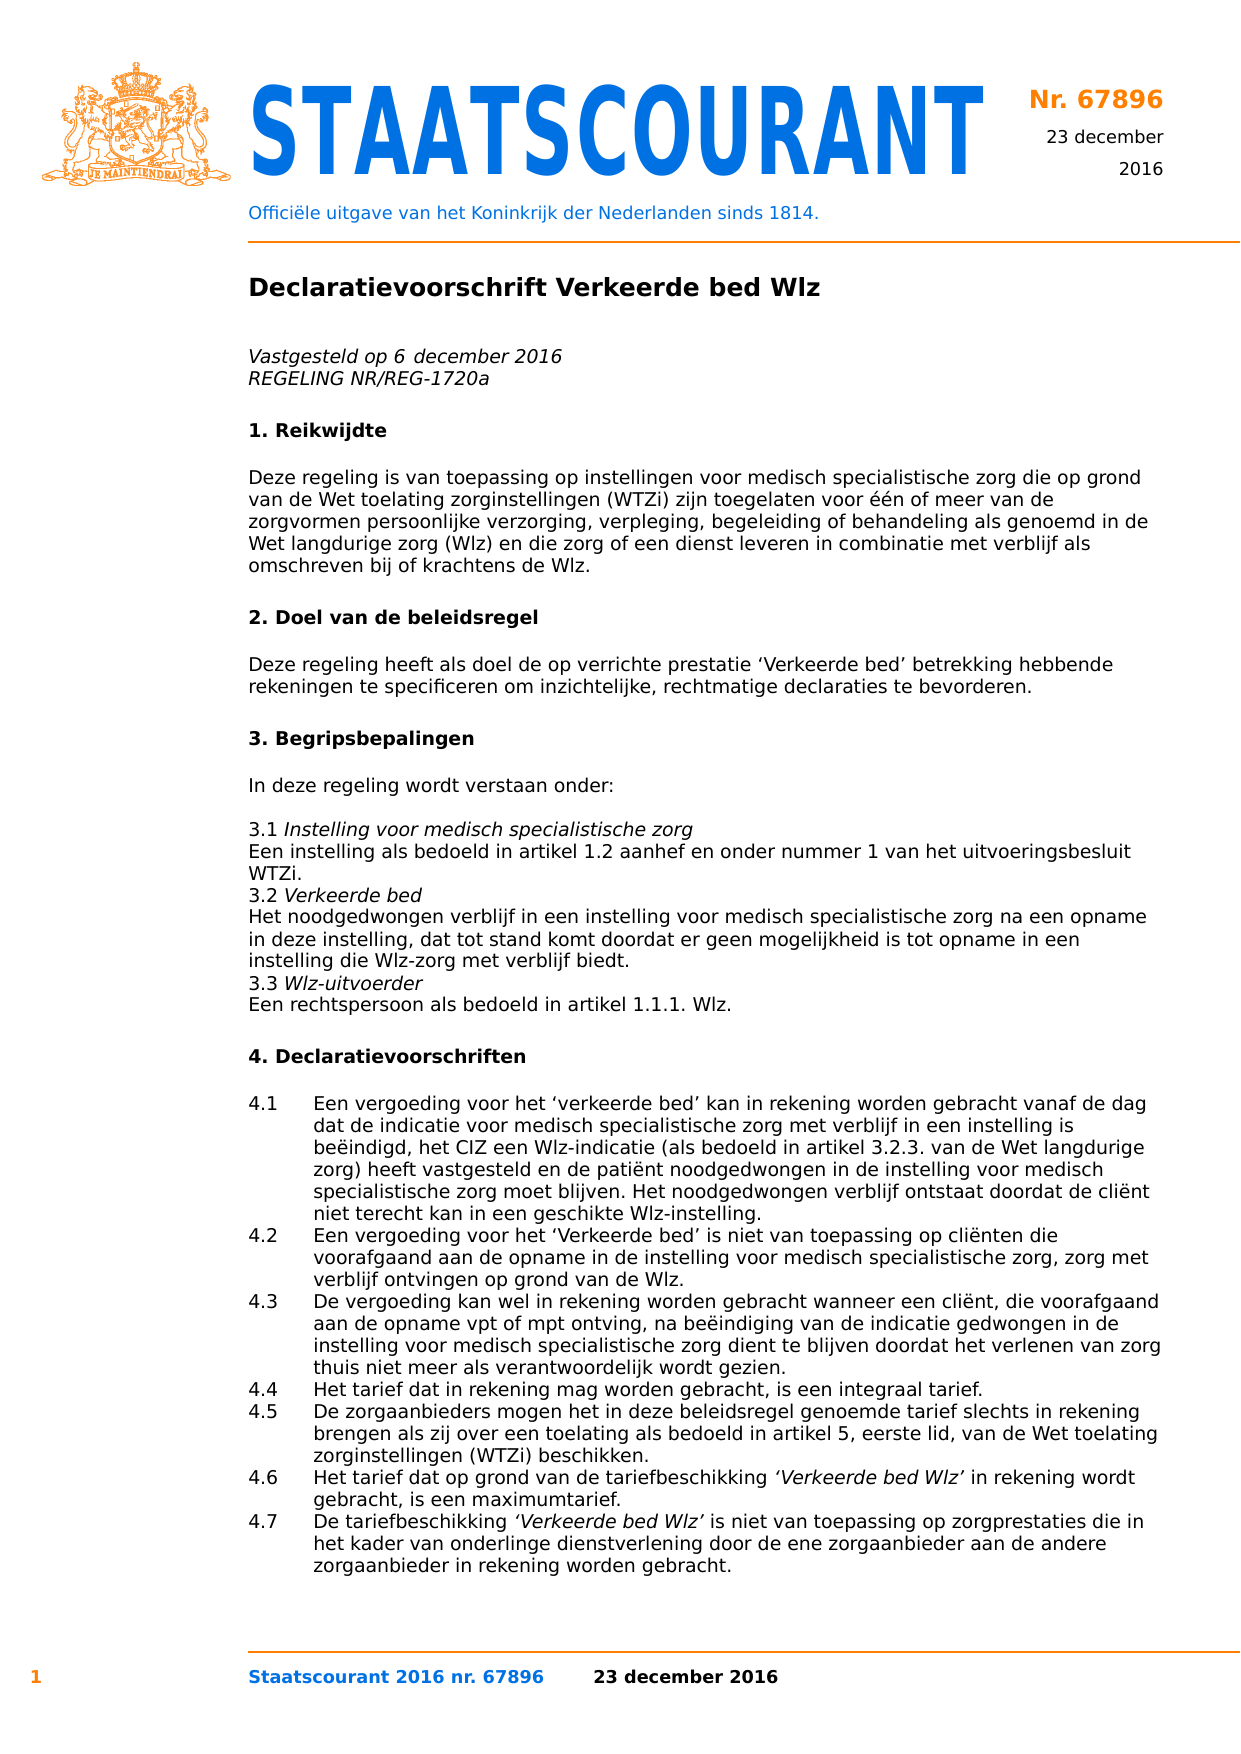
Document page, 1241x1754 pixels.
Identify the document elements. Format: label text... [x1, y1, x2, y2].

text 3.1 Instelling voor medisch specialistische zorg [248, 818, 1163, 841]
text 4.5 De zorgaanbieders mogen het in deze beleidsregel genoemde tarief slechts in rekening brengen als zij over een toelating als bedoeld in artikel 5, eerste lid, van de Wet toelating zorginstellingen (WTZi) beschikken. [248, 1401, 1163, 1467]
picture [41, 62, 231, 186]
table_header STAATSCOURANT [248, 62, 998, 203]
table_cell Officiële uitgave van het Koninkrijk der Nederlanden sinds 1814. [248, 203, 1240, 241]
text 4.6 Het tarief dat op grond van de tariefbeschikking ‘Verkeerde bed Wlz’ in rekening wordt gebracht, is een maximumtarief. [248, 1467, 1163, 1511]
text Deze regeling heeft als doel de op verrichte prestatie ‘Verkeerde bed’ betrekking hebbende rekeningen te specificeren om inzichtelijke, rechtmatige declaraties te bevorderen. [248, 654, 1163, 698]
text Een instelling als bedoeld in artikel 1.2 aanhef en onder nummer 1 van het uitvoeringsbesluit WTZi. [248, 841, 1163, 884]
text Een rechtspersoon als bedoeld in artikel 1.1.1. Wlz. [248, 994, 1163, 1016]
subtitle 4. Declaratievoorschriften [248, 1046, 1163, 1068]
text 4.4 Het tarief dat in rekening mag worden gebracht, is een integraal tarief. [248, 1379, 1163, 1401]
table_header Nr. 67896 [998, 62, 1240, 121]
text 4.3 De vergoeding kan wel in rekening worden gebracht wanneer een cliënt, die voorafgaand aan de opname vpt of mpt ontving, na beëindiging van de indicatie gedwongen in de instelling voor medisch specialistische zorg dient te blijven doordat het verlenen van zorg thuis niet meer als verantwoordelijk wordt gezien. [248, 1291, 1163, 1379]
table_cell 23 december [998, 121, 1240, 153]
table_header [25, 62, 248, 241]
subtitle 2. Doel van de beleidsregel [248, 607, 1163, 629]
subtitle 1. Reikwijdte [248, 420, 1163, 442]
text 4.1 Een vergoeding voor het ‘verkeerde bed’ kan in rekening worden gebracht vanaf de dag dat de indicatie voor medisch specialistische zorg met verblijf in een instelling is beëindigd, het CIZ een Wlz-indicatie (als bedoeld in artikel 3.2.3. van de Wet langdurige zorg) heeft vastgesteld en de patiënt noodgedwongen in de instelling voor medisch specialistische zorg moet blijven. Het noodgedwongen verblijf ontstaat doordat de cliënt niet terecht kan in een geschikte Wlz-instelling. [248, 1093, 1163, 1225]
text Het noodgedwongen verblijf in een instelling voor medisch specialistische zorg na een opname in deze instelling, dat tot stand komt doordat er geen mogelijkheid is tot opname in een instelling die Wlz-zorg met verblijf biedt. [248, 906, 1163, 972]
text Vastgesteld op 6 december 2016 [248, 346, 1163, 368]
text 3.2 Verkeerde bed [248, 884, 1163, 906]
subtitle 3. Begripsbepalingen [248, 728, 1163, 750]
text Deze regeling is van toepassing op instellingen voor medisch specialistische zorg die op grond van de Wet toelating zorginstellingen (WTZi) zijn toegelaten voor één of meer van de zorgvormen persoonlijke verzorging, verpleging, begeleiding of behandeling als genoemd in de Wet langdurige zorg (Wlz) en die zorg of een dienst leveren in combinatie met verblijf als omschreven bij of krachtens de Wlz. [248, 467, 1163, 577]
text In deze regeling wordt verstaan onder: [248, 775, 1163, 797]
text 4.7 De tariefbeschikking ‘Verkeerde bed Wlz’ is niet van toepassing op zorgprestaties die in het kader van onderlinge dienstverlening door de ene zorgaanbieder aan de andere zorgaanbieder in rekening worden gebracht. [248, 1511, 1163, 1577]
text 3.3 Wlz-uitvoerder [248, 972, 1163, 994]
text 4.2 Een vergoeding voor het ‘Verkeerde bed’ is niet van toepassing op cliënten die voorafgaand aan de opname in de instelling voor medisch specialistische zorg, zorg met verblijf ontvingen op grond van de Wlz. [248, 1225, 1163, 1291]
subtitle Declaratievoorschrift Verkeerde bed Wlz [248, 273, 1163, 302]
text REGELING NR/REG-1720a [248, 368, 1163, 390]
table_cell 2016 [998, 153, 1240, 203]
